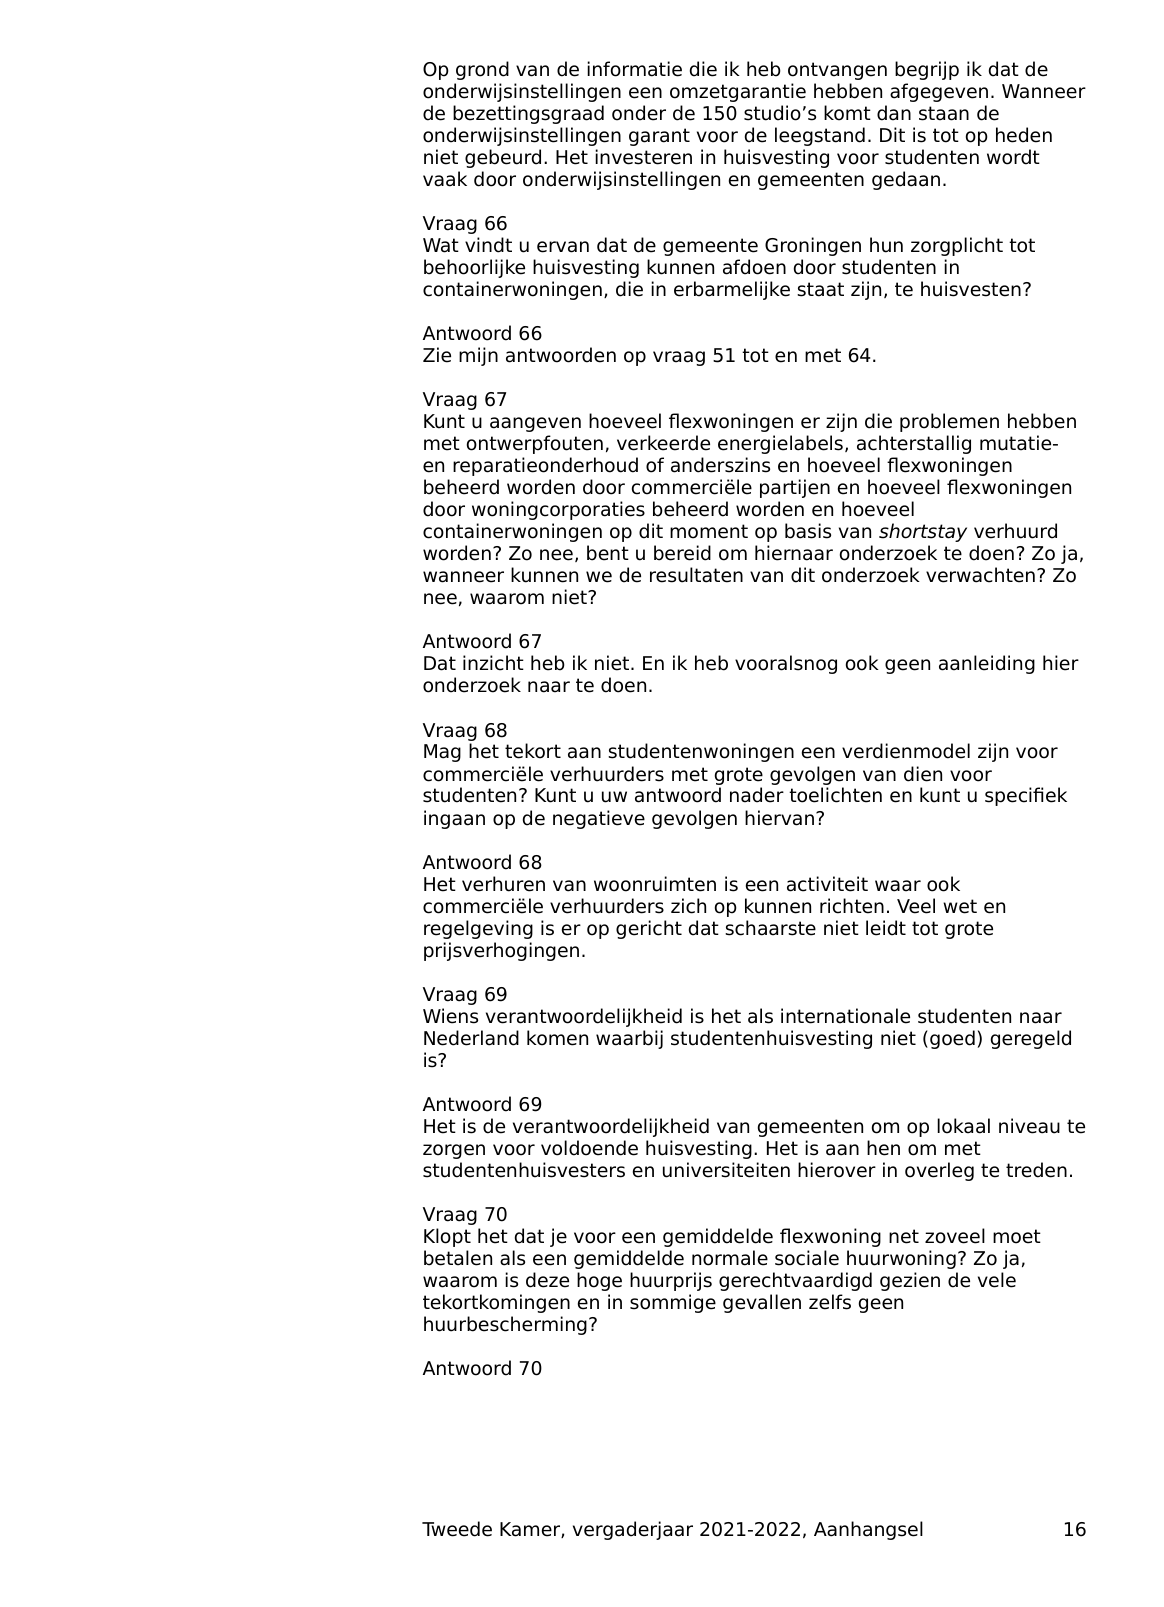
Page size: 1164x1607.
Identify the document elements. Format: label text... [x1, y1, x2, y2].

text Vraag 69 [422, 984, 1087, 1006]
text Mag het tekort aan studentenwoningen een verdienmodel zijn voor commerciële verhuurders met grote gevolgen van dien voor studenten? Kunt u uw antwoord nader toelichten en kunt u specifiek ingaan op de negatieve gevolgen hiervan? [422, 741, 1087, 829]
text Wiens verantwoordelijkheid is het als internationale studenten naar Nederland komen waarbij studentenhuisvesting niet (goed) geregeld is? [422, 1006, 1087, 1072]
text Antwoord 70 [422, 1358, 1087, 1380]
text Klopt het dat je voor een gemiddelde flexwoning net zoveel moet betalen als een gemiddelde normale sociale huurwoning? Zo ja, waarom is deze hoge huurprijs gerechtvaardigd gezien de vele tekortkomingen en in sommige gevallen zelfs geen huurbescherming? [422, 1226, 1087, 1336]
text Op grond van de informatie die ik heb ontvangen begrijp ik dat de onderwijsinstellingen een omzetgarantie hebben afgegeven. Wanneer de bezettingsgraad onder de 150 studio’s komt dan staan de onderwijsinstellingen garant voor de leegstand. Dit is tot op heden niet gebeurd. Het investeren in huisvesting voor studenten wordt vaak door onderwijsinstellingen en gemeenten gedaan. [422, 59, 1087, 191]
text Antwoord 66 [422, 323, 1087, 345]
text Zie mijn antwoorden op vraag 51 tot en met 64. [422, 345, 1087, 367]
text Het verhuren van woonruimten is een activiteit waar ook commerciële verhuurders zich op kunnen richten. Veel wet en regelgeving is er op gericht dat schaarste niet leidt tot grote prijsverhogingen. [422, 873, 1087, 961]
text Antwoord 67 [422, 631, 1087, 653]
text Kunt u aangeven hoeveel flexwoningen er zijn die problemen hebben met ontwerpfouten, verkeerde energielabels, achterstallig mutatie- en reparatieonderhoud of anderszins en hoeveel flexwoningen beheerd worden door commerciële partijen en hoeveel flexwoningen door woningcorporaties beheerd worden en hoeveel containerwoningen op dit moment op basis van shortstay verhuurd worden? Zo nee, bent u bereid om hiernaar onderzoek te doen? Zo ja, wanneer kunnen we de resultaten van dit onderzoek verwachten? Zo nee, waarom niet? [422, 411, 1087, 609]
text Vraag 67 [422, 389, 1087, 411]
text Antwoord 68 [422, 852, 1087, 873]
text Vraag 66 [422, 213, 1087, 235]
text Vraag 68 [422, 719, 1087, 741]
text Vraag 70 [422, 1204, 1087, 1226]
text Het is de verantwoordelijkheid van gemeenten om op lokaal niveau te zorgen voor voldoende huisvesting. Het is aan hen om met studentenhuisvesters en universiteiten hierover in overleg te treden. [422, 1116, 1087, 1182]
text Dat inzicht heb ik niet. En ik heb vooralsnog ook geen aanleiding hier onderzoek naar te doen. [422, 653, 1087, 697]
text Antwoord 69 [422, 1094, 1087, 1116]
text Wat vindt u ervan dat de gemeente Groningen hun zorgplicht tot behoorlijke huisvesting kunnen afdoen door studenten in containerwoningen, die in erbarmelijke staat zijn, te huisvesten? [422, 235, 1087, 301]
